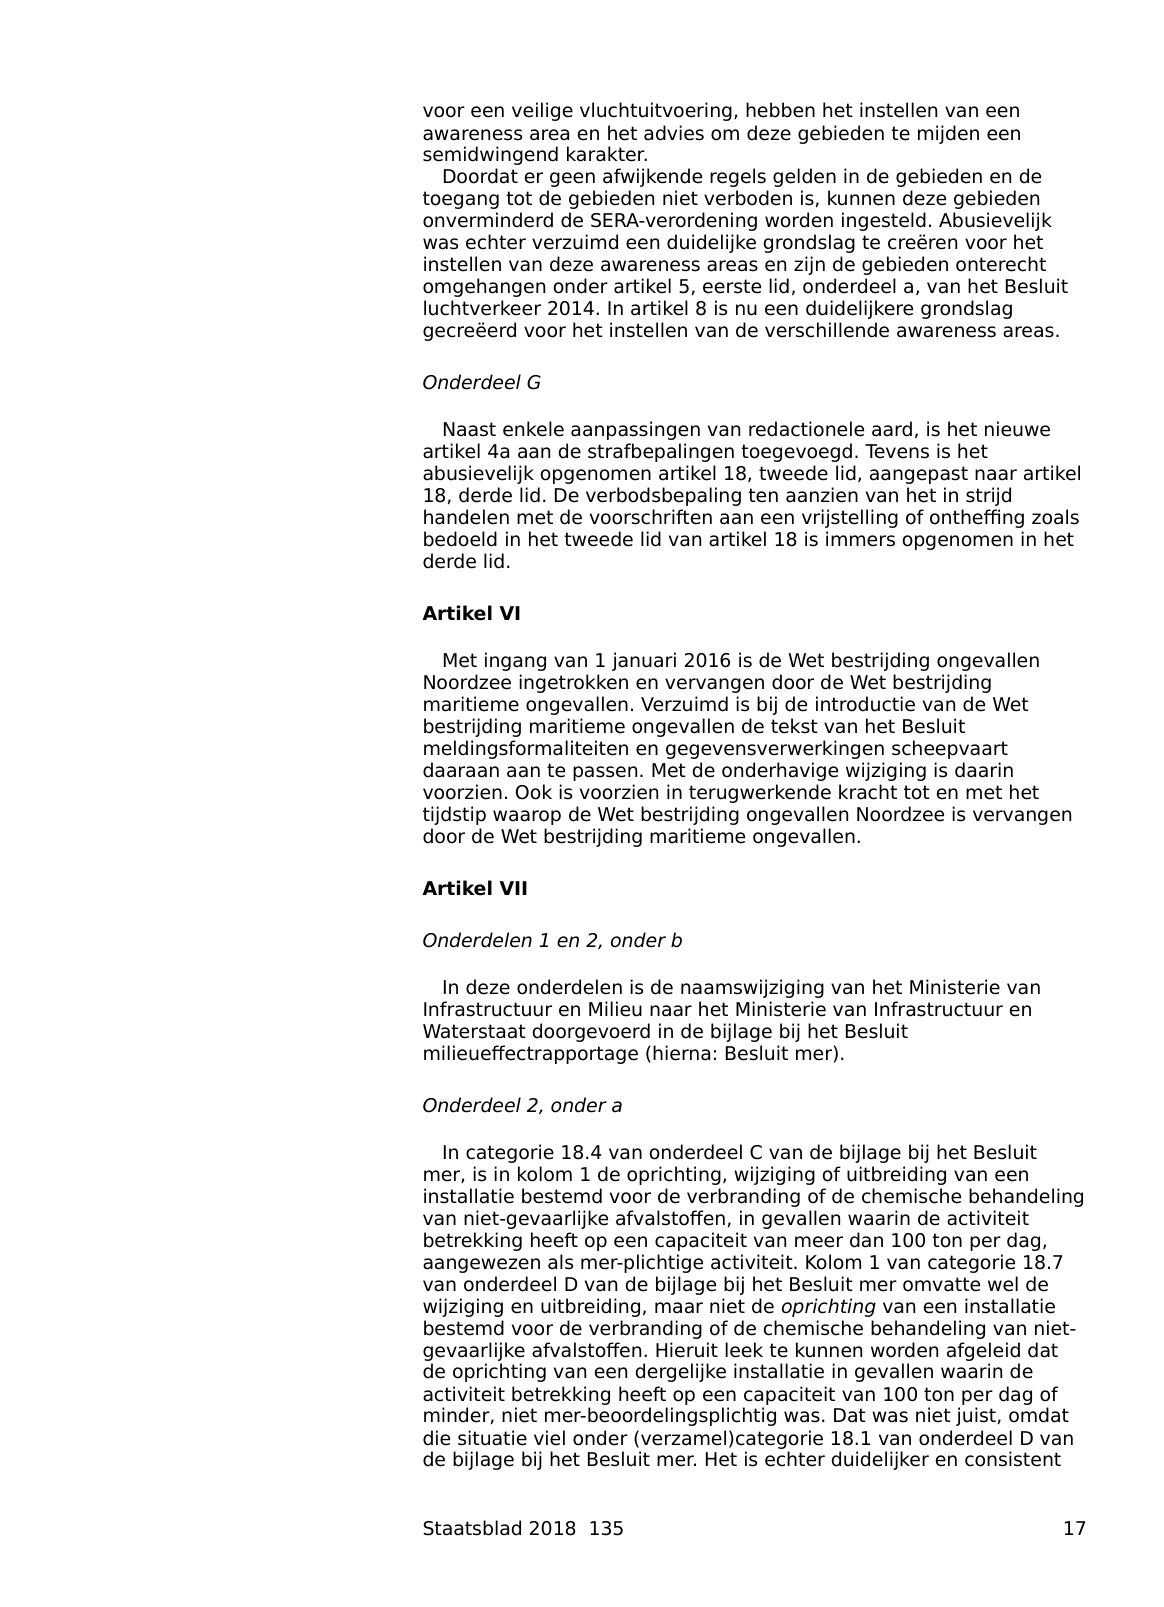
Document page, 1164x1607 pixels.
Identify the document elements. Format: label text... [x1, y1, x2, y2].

subtitle Onderdelen 1 en 2, onder b [422, 930, 1087, 952]
text Naast enkele aanpassingen van redactionele aard, is het nieuwe artikel 4a aan de strafbepalingen toegevoegd. Tevens is het abusievelijk opgenomen artikel 18, tweede lid, aangepast naar artikel 18, derde lid. De verbodsbepaling ten aanzien van het in strijd handelen met de voorschriften aan een vrijstelling of ontheffing zoals bedoeld in het tweede lid van artikel 18 is immers opgenomen in het derde lid. [422, 419, 1087, 573]
text Doordat er geen afwijkende regels gelden in de gebieden en de toegang tot de gebieden niet verboden is, kunnen deze gebieden onverminderd de SERA-verordening worden ingesteld. Abusievelijk was echter verzuimd een duidelijke grondslag te creëren voor het instellen van deze awareness areas en zijn de gebieden onterecht omgehangen onder artikel 5, eerste lid, onderdeel a, van het Besluit luchtverkeer 2014. In artikel 8 is nu een duidelijkere grondslag gecreëerd voor het instellen van de verschillende awareness areas. [422, 166, 1087, 342]
subtitle Artikel VI [422, 603, 1087, 625]
subtitle Onderdeel G [422, 372, 1087, 394]
text In categorie 18.4 van onderdeel C van de bijlage bij het Besluit mer, is in kolom 1 de oprichting, wijziging of uitbreiding van een installatie bestemd voor de verbranding of de chemische behandeling van niet-gevaarlijke afvalstoffen, in gevallen waarin de activiteit betrekking heeft op een capaciteit van meer dan 100 ton per dag, aangewezen als mer-plichtige activiteit. Kolom 1 van categorie 18.7 van onderdeel D van de bijlage bij het Besluit mer omvatte wel de wijziging en uitbreiding, maar niet de oprichting van een installatie bestemd voor de verbranding of de chemische behandeling van niet-gevaarlijke afvalstoffen. Hieruit leek te kunnen worden afgeleid dat de oprichting van een dergelijke installatie in gevallen waarin de activiteit betrekking heeft op een capaciteit van 100 ton per dag of minder, niet mer-beoordelingsplichtig was. Dat was niet juist, omdat die situatie viel onder (verzamel)categorie 18.1 van onderdeel D van de bijlage bij het Besluit mer. Het is echter duidelijker en consistent [422, 1142, 1087, 1471]
text Met ingang van 1 januari 2016 is de Wet bestrijding ongevallen Noordzee ingetrokken en vervangen door de Wet bestrijding maritieme ongevallen. Verzuimd is bij de introductie van de Wet bestrijding maritieme ongevallen de tekst van het Besluit meldingsformaliteiten en gegevensverwerkingen scheepvaart daaraan aan te passen. Met de onderhavige wijziging is daarin voorzien. Ook is voorzien in terugwerkende kracht tot en met het tijdstip waarop de Wet bestrijding ongevallen Noordzee is vervangen door de Wet bestrijding maritieme ongevallen. [422, 650, 1087, 848]
text voor een veilige vluchtuitvoering, hebben het instellen van een awareness area en het advies om deze gebieden te mijden een semidwingend karakter. [422, 100, 1087, 166]
text In deze onderdelen is de naamswijziging van het Ministerie van Infrastructuur en Milieu naar het Ministerie van Infrastructuur en Waterstaat doorgevoerd in de bijlage bij het Besluit milieueffectrapportage (hierna: Besluit mer). [422, 977, 1087, 1065]
subtitle Onderdeel 2, onder a [422, 1095, 1087, 1117]
subtitle Artikel VII [422, 878, 1087, 900]
